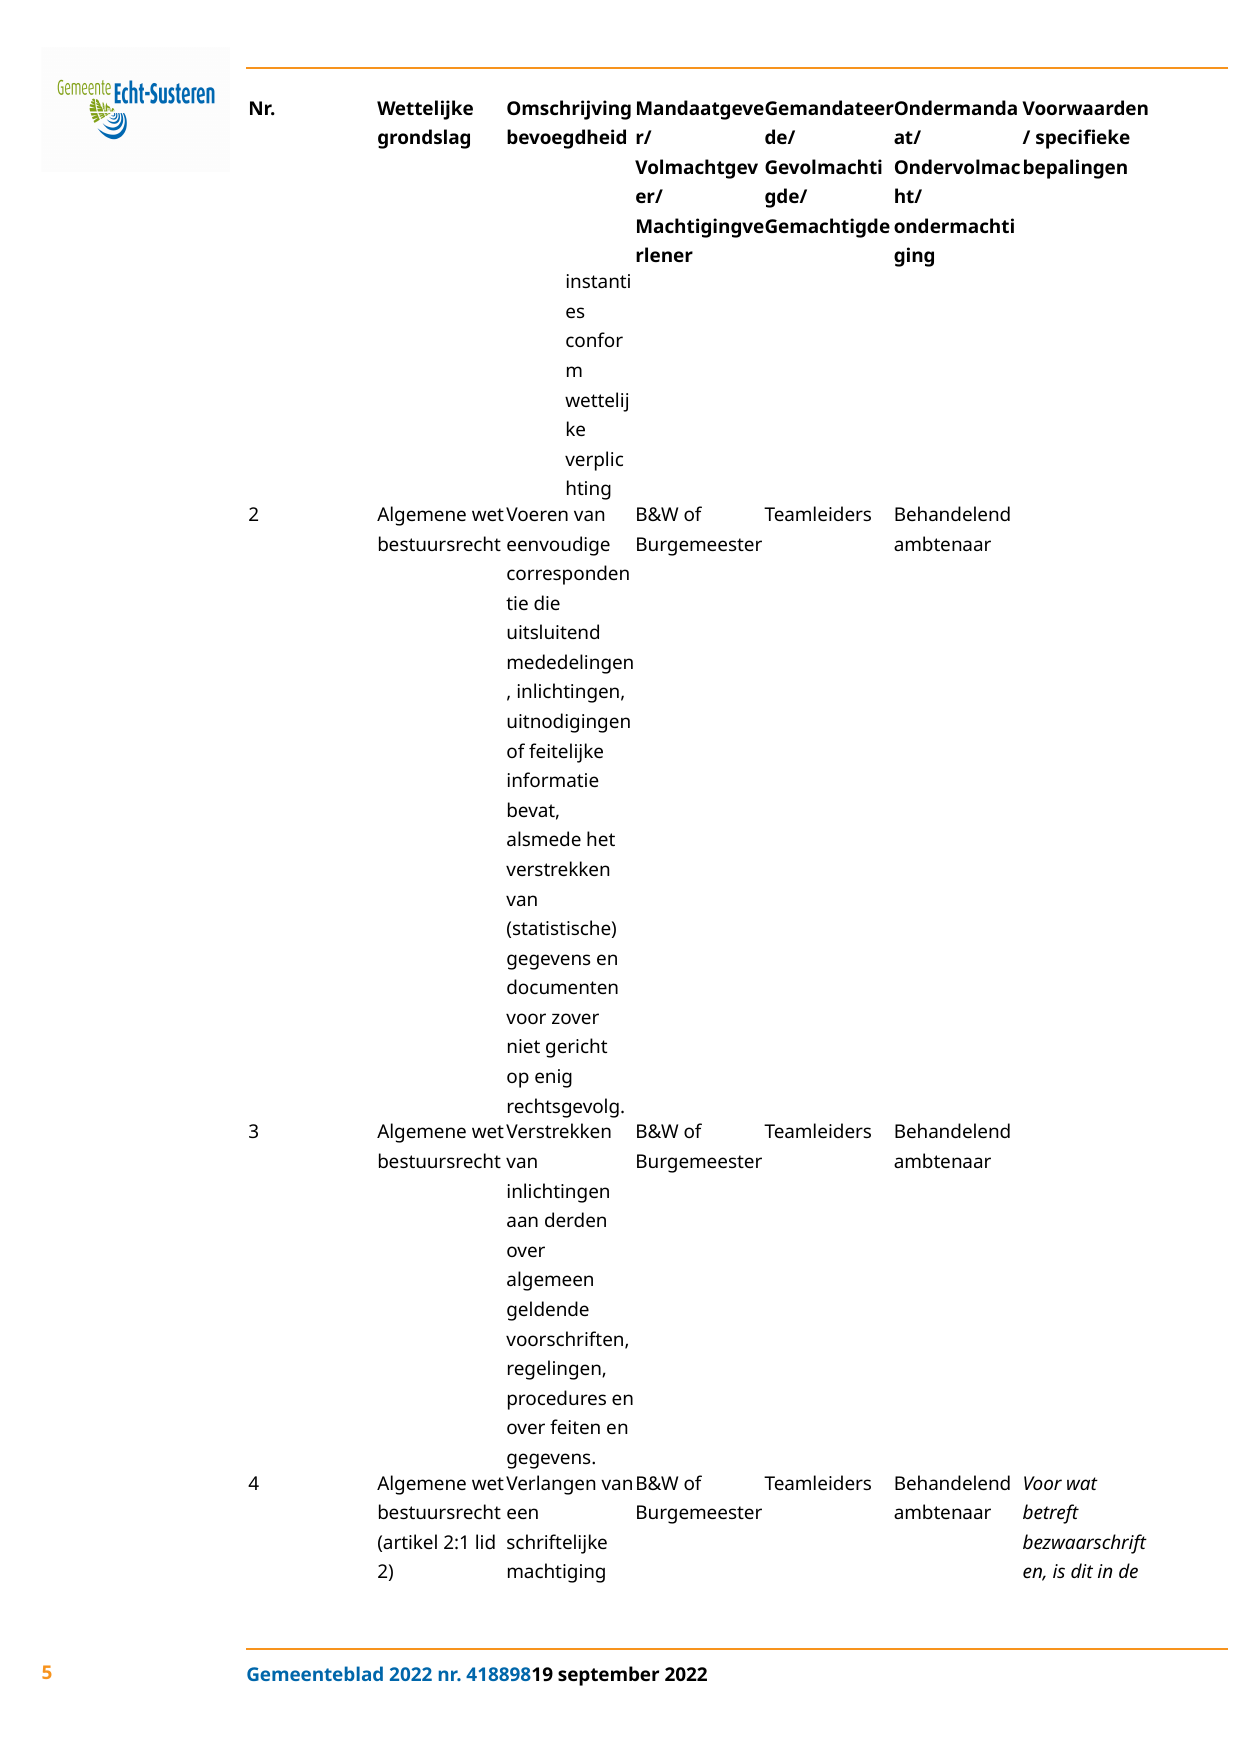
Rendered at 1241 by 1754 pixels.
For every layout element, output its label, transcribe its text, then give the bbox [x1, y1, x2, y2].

table_cell B&W of Burgemeester [635, 501, 764, 1119]
table_cell Voor wat betreft bezwaarschriften, is dit in de [1023, 1470, 1152, 1584]
table_cell [894, 269, 1022, 501]
table_cell Teamleiders [764, 501, 893, 1119]
picture [41, 47, 231, 172]
table_header Ondermandaat/ Ondervolmacht/ ondermachtiging [894, 95, 1022, 268]
table_header Nr. [248, 95, 377, 268]
table_cell Verstrekken van inlichtingen aan derden over algemeen geldende voorschriften, regelingen, procedures en over feiten en gegevens. [506, 1119, 635, 1470]
table_cell [1023, 501, 1152, 1119]
table_header Omschrijving bevoegdheid [506, 95, 635, 268]
table_header Wettelijke grondslag [377, 95, 506, 268]
table_header Gemandateerde/ Gevolmachtigde/ Gemachtigde [764, 95, 893, 268]
table_cell Teamleiders [764, 1470, 893, 1584]
table_cell 3 [248, 1119, 377, 1470]
table_cell B&W of Burgemeester [635, 1470, 764, 1584]
table_cell Behandelend ambtenaar [894, 1119, 1022, 1470]
table_cell Voeren van eenvoudige correspondentie die uitsluitend mededelingen, inlichtingen, uitnodigingen of feitelijke informatie bevat, alsmede het verstrekken van (statistische) gegevens en documenten voor zover niet gericht op enig rechtsgevolg. [506, 501, 635, 1119]
table_cell Teamleiders [764, 1119, 893, 1470]
table_cell [248, 269, 377, 501]
table_cell Verlangen van een schriftelijke machtiging [506, 1470, 635, 1584]
table_cell [1023, 269, 1152, 501]
table_cell Algemene wet bestuursrecht (artikel 2:1 lid 2) [377, 1470, 506, 1584]
table_cell [635, 269, 764, 501]
table_header Voorwaarden / specifieke bepalingen [1023, 95, 1152, 268]
table_cell [764, 269, 893, 501]
table_cell Behandelend ambtenaar [894, 501, 1022, 1119]
table_cell Algemene wet bestuursrecht [377, 1119, 506, 1470]
table_cell [1023, 1119, 1152, 1470]
table_cell 4 [248, 1470, 377, 1584]
table_cell Behandelend ambtenaar [894, 1470, 1022, 1584]
table_cell Algemene wet bestuursrecht [377, 501, 506, 1119]
table_header Mandaatgever/ Volmachtgever/ Machtigingverlener [635, 95, 764, 268]
table_cell [377, 269, 506, 501]
table_cell 2 [248, 501, 377, 1119]
table_cell instanties conform wettelijke verplichting [506, 269, 635, 501]
table_cell B&W of Burgemeester [635, 1119, 764, 1470]
